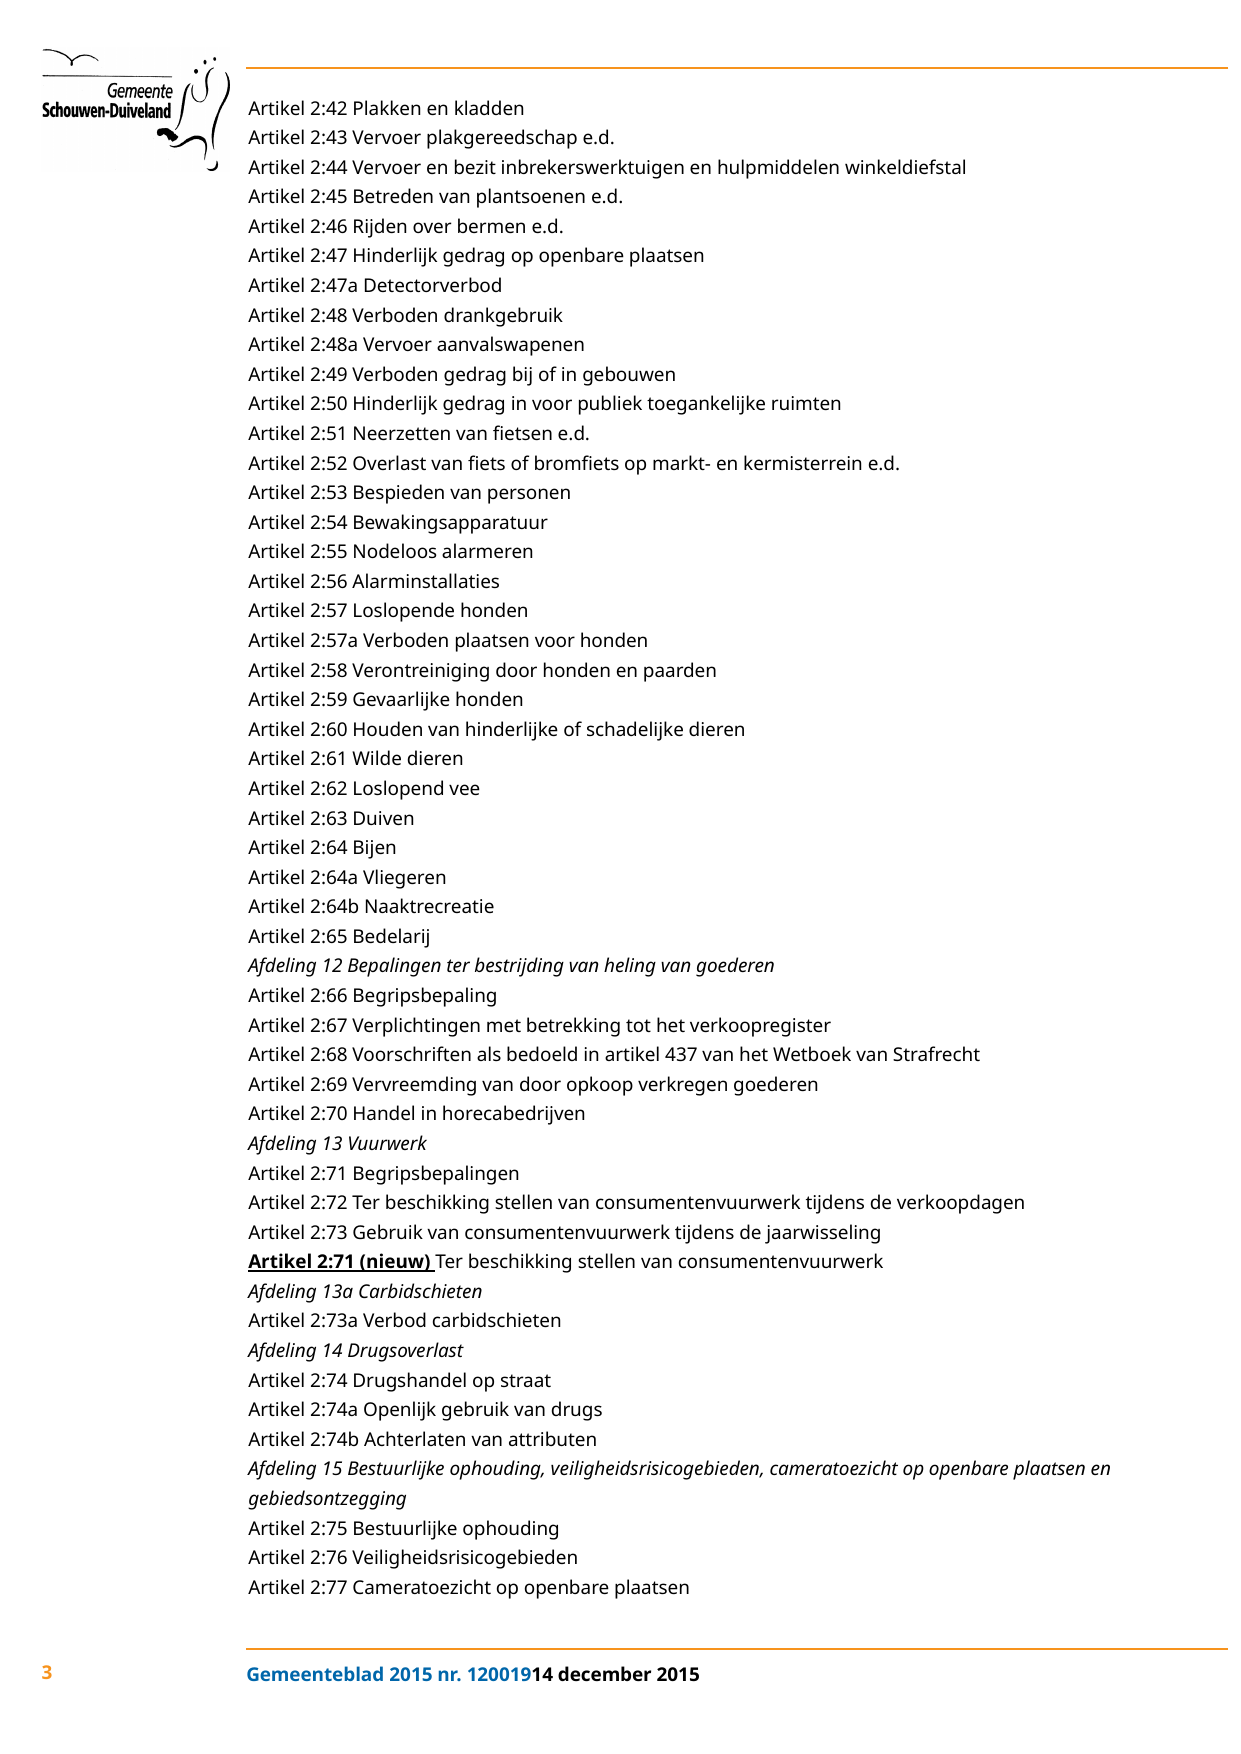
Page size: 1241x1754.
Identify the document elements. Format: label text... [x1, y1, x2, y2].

text Artikel 2:74b Achterlaten van attributen [248, 1426, 1152, 1452]
text Artikel 2:64b Naaktrecreatie [248, 893, 1152, 919]
text Artikel 2:60 Houden van hinderlijke of schadelijke dieren [248, 716, 1152, 742]
picture [41, 47, 231, 172]
text Artikel 2:49 Verboden gedrag bij of in gebouwen [248, 361, 1152, 387]
text Artikel 2:47a Detectorverbod [248, 272, 1152, 298]
text Artikel 2:77 Cameratoezicht op openbare plaatsen [248, 1574, 1152, 1600]
text Artikel 2:72 Ter beschikking stellen van consumentenvuurwerk tijdens de verkoopdagen [248, 1189, 1152, 1215]
text Artikel 2:53 Bespieden van personen [248, 479, 1152, 505]
text Afdeling 13a Carbidschieten [248, 1278, 1152, 1304]
text Artikel 2:54 Bewakingsapparatuur [248, 509, 1152, 535]
text Artikel 2:57a Verboden plaatsen voor honden [248, 627, 1152, 653]
text Artikel 2:75 Bestuurlijke ophouding [248, 1515, 1152, 1541]
text Artikel 2:64 Bijen [248, 834, 1152, 860]
text Artikel 2:73 Gebruik van consumentenvuurwerk tijdens de jaarwisseling [248, 1219, 1152, 1245]
text Afdeling 14 Drugsoverlast [248, 1337, 1152, 1363]
text Artikel 2:61 Wilde dieren [248, 746, 1152, 771]
text Artikel 2:73a Verbod carbidschieten [248, 1308, 1152, 1333]
text Artikel 2:67 Verplichtingen met betrekking tot het verkoopregister [248, 1012, 1152, 1038]
text Artikel 2:50 Hinderlijk gedrag in voor publiek toegankelijke ruimten [248, 391, 1152, 416]
text Artikel 2:59 Gevaarlijke honden [248, 686, 1152, 712]
text Artikel 2:42 Plakken en kladden [248, 95, 1152, 121]
text Artikel 2:71 (nieuw) Ter beschikking stellen van consumentenvuurwerk [248, 1248, 1152, 1274]
text Artikel 2:51 Neerzetten van fietsen e.d. [248, 420, 1152, 446]
text Artikel 2:58 Verontreiniging door honden en paarden [248, 657, 1152, 683]
text Artikel 2:62 Loslopend vee [248, 775, 1152, 801]
text Artikel 2:65 Bedelarij [248, 923, 1152, 949]
text Artikel 2:52 Overlast van fiets of bromfiets op markt- en kermisterrein e.d. [248, 450, 1152, 476]
text Artikel 2:44 Vervoer en bezit inbrekerswerktuigen en hulpmiddelen winkeldiefstal [248, 154, 1152, 180]
text Artikel 2:64a Vliegeren [248, 864, 1152, 890]
text Artikel 2:56 Alarminstallaties [248, 568, 1152, 594]
text Artikel 2:57 Loslopende honden [248, 598, 1152, 623]
text Artikel 2:63 Duiven [248, 805, 1152, 831]
text Artikel 2:45 Betreden van plantsoenen e.d. [248, 183, 1152, 209]
text Artikel 2:47 Hinderlijk gedrag op openbare plaatsen [248, 243, 1152, 268]
text Artikel 2:69 Vervreemding van door opkoop verkregen goederen [248, 1071, 1152, 1097]
text Artikel 2:55 Nodeloos alarmeren [248, 538, 1152, 564]
text Afdeling 15 Bestuurlijke ophouding, veiligheidsrisicogebieden, cameratoezicht op openbare plaatsen en gebiedsontzegging [248, 1456, 1152, 1511]
text Artikel 2:70 Handel in horecabedrijven [248, 1101, 1152, 1126]
text Artikel 2:48 Verboden drankgebruik [248, 302, 1152, 328]
text Artikel 2:74 Drugshandel op straat [248, 1367, 1152, 1393]
text Artikel 2:43 Vervoer plakgereedschap e.d. [248, 124, 1152, 150]
text Artikel 2:46 Rijden over bermen e.d. [248, 213, 1152, 239]
text Artikel 2:68 Voorschriften als bedoeld in artikel 437 van het Wetboek van Strafrecht [248, 1041, 1152, 1067]
text Afdeling 12 Bepalingen ter bestrijding van heling van goederen [248, 953, 1152, 978]
text Artikel 2:66 Begripsbepaling [248, 982, 1152, 1008]
text Artikel 2:74a Openlijk gebruik van drugs [248, 1396, 1152, 1422]
text Artikel 2:76 Veiligheidsrisicogebieden [248, 1544, 1152, 1570]
text Afdeling 13 Vuurwerk [248, 1130, 1152, 1156]
text Artikel 2:71 Begripsbepalingen [248, 1160, 1152, 1186]
text Artikel 2:48a Vervoer aanvalswapenen [248, 331, 1152, 357]
